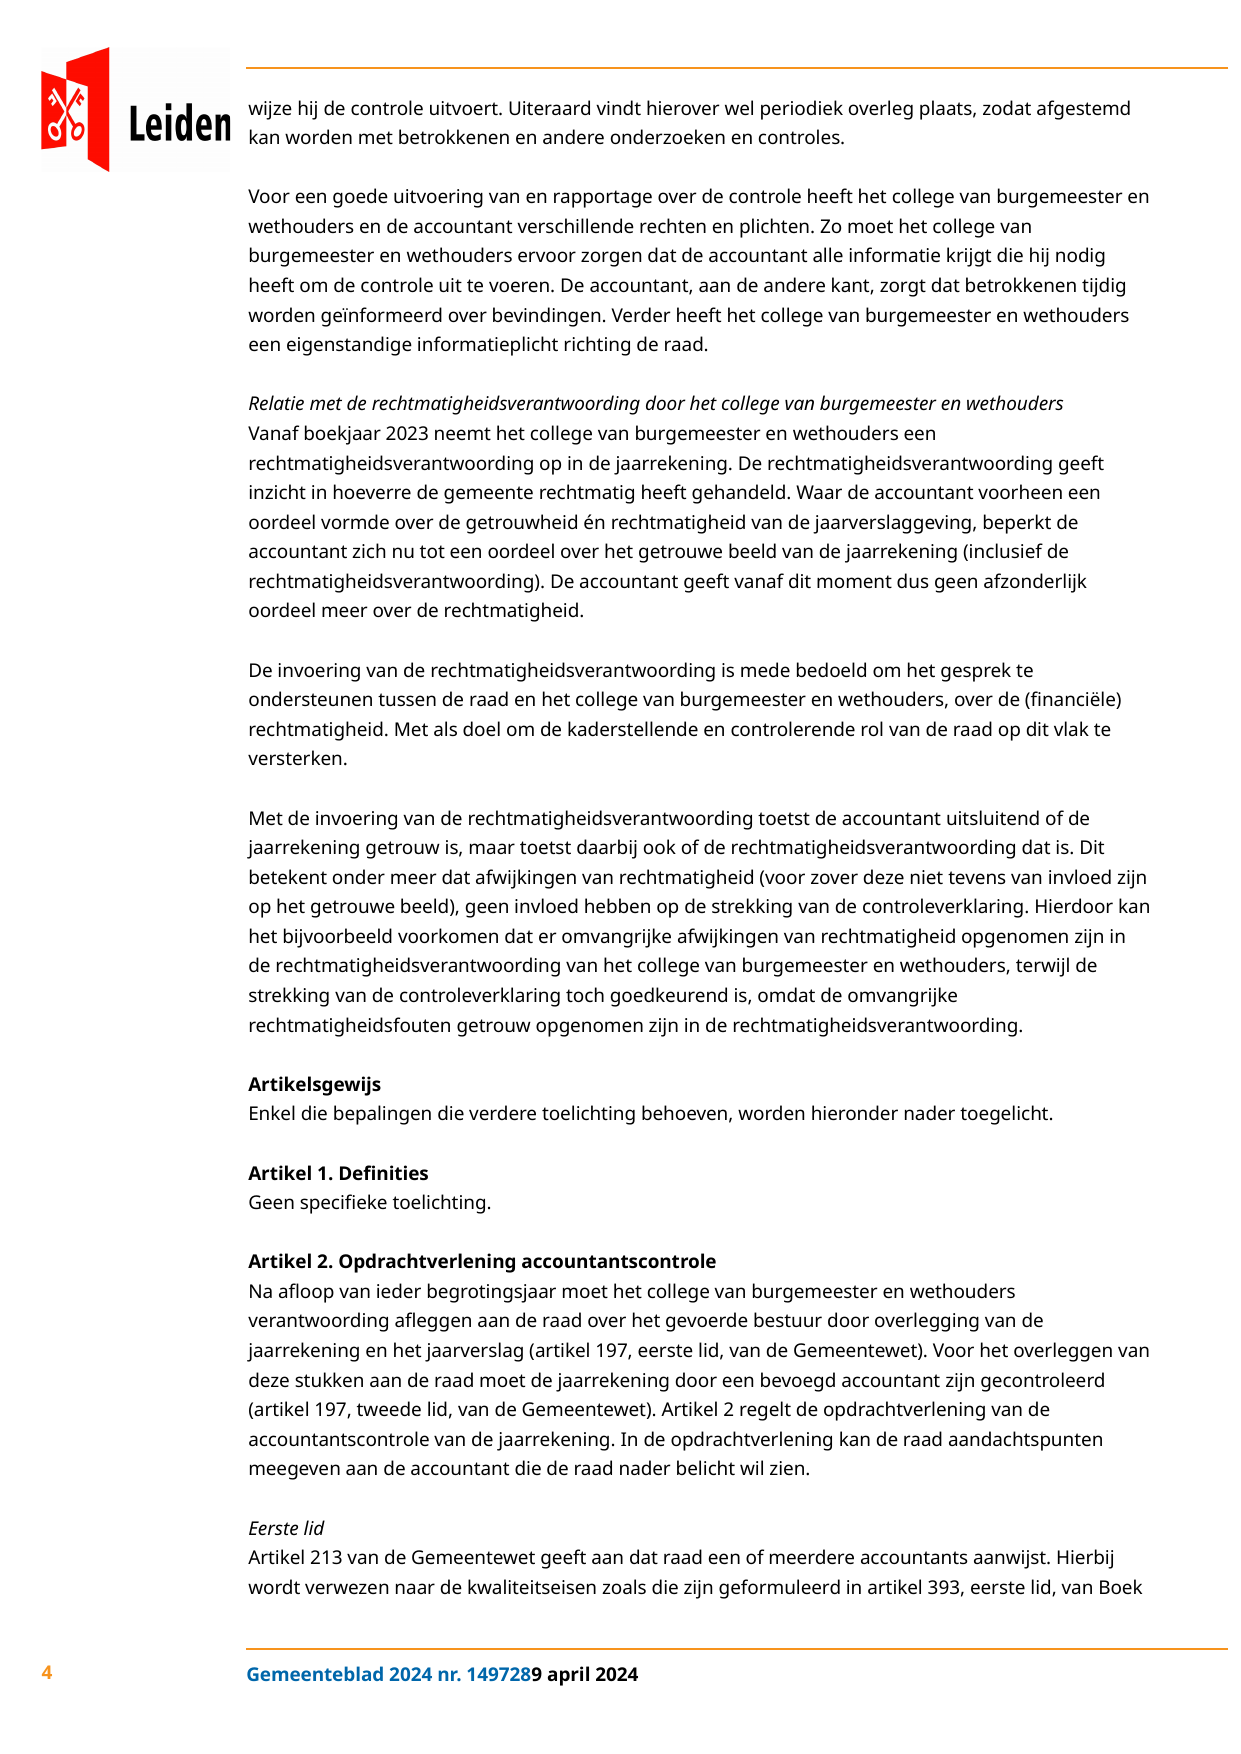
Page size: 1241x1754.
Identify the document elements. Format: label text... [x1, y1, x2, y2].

text Artikel 213 van de Gemeentewet geeft aan dat raad een of meerdere accountants aanwijst. Hierbij wordt verwezen naar de kwaliteitseisen zoals die zijn geformuleerd in artikel 393, eerste lid, van Boek [248, 1544, 1152, 1600]
text Artikelsgewijs [248, 1071, 1152, 1097]
text Vanaf boekjaar 2023 neemt het college van burgemeester en wethouders een rechtmatigheidsverantwoording op in de jaarrekening. De rechtmatigheidsverantwoording geeft inzicht in hoeverre de gemeente rechtmatig heeft gehandeld. Waar de accountant voorheen een oordeel vormde over de getrouwheid én rechtmatigheid van de jaarverslaggeving, beperkt de accountant zich nu tot een oordeel over het getrouwe beeld van de jaarrekening (inclusief de rechtmatigheidsverantwoording). De accountant geeft vanaf dit moment dus geen afzonderlijk oordeel meer over de rechtmatigheid. [248, 420, 1152, 623]
picture [41, 47, 231, 172]
text Artikel 1. Definities [248, 1160, 1152, 1186]
text Geen specifieke toelichting. [248, 1189, 1152, 1215]
text Na afloop van ieder begrotingsjaar moet het college van burgemeester en wethouders verantwoording afleggen aan de raad over het gevoerde bestuur door overlegging van de jaarrekening en het jaarverslag (artikel 197, eerste lid, van de Gemeentewet). Voor het overleggen van deze stukken aan de raad moet de jaarrekening door een bevoegd accountant zijn gecontroleerd (artikel 197, tweede lid, van de Gemeentewet). Artikel 2 regelt de opdrachtverlening van de accountantscontrole van de jaarrekening. In de opdrachtverlening kan de raad aandachtspunten meegeven aan de accountant die de raad nader belicht wil zien. [248, 1278, 1152, 1481]
text wijze hij de controle uitvoert. Uiteraard vindt hierover wel periodiek overleg plaats, zodat afgestemd kan worden met betrokkenen en andere onderzoeken en controles. [248, 95, 1152, 150]
text De invoering van de rechtmatigheidsverantwoording is mede bedoeld om het gesprek te ondersteunen tussen de raad en het college van burgemeester en wethouders, over de (financiële) rechtmatigheid. Met als doel om de kaderstellende en controlerende rol van de raad op dit vlak te versterken. [248, 657, 1152, 771]
text Relatie met de rechtmatigheidsverantwoording door het college van burgemeester en wethouders [248, 391, 1152, 416]
text Enkel die bepalingen die verdere toelichting behoeven, worden hieronder nader toegelicht. [248, 1101, 1152, 1126]
text Met de invoering van de rechtmatigheidsverantwoording toetst de accountant uitsluitend of de jaarrekening getrouw is, maar toetst daarbij ook of de rechtmatigheidsverantwoording dat is. Dit betekent onder meer dat afwijkingen van rechtmatigheid (voor zover deze niet tevens van invloed zijn op het getrouwe beeld), geen invloed hebben op de strekking van de controleverklaring. Hierdoor kan het bijvoorbeeld voorkomen dat er omvangrijke afwijkingen van rechtmatigheid opgenomen zijn in de rechtmatigheidsverantwoording van het college van burgemeester en wethouders, terwijl de strekking van de controleverklaring toch goedkeurend is, omdat de omvangrijke rechtmatigheidsfouten getrouw opgenomen zijn in de rechtmatigheidsverantwoording. [248, 805, 1152, 1038]
text Artikel 2. Opdrachtverlening accountantscontrole [248, 1248, 1152, 1274]
text Voor een goede uitvoering van en rapportage over de controle heeft het college van burgemeester en wethouders en de accountant verschillende rechten en plichten. Zo moet het college van burgemeester en wethouders ervoor zorgen dat de accountant alle informatie krijgt die hij nodig heeft om de controle uit te voeren. De accountant, aan de andere kant, zorgt dat betrokkenen tijdig worden geïnformeerd over bevindingen. Verder heeft het college van burgemeester en wethouders een eigenstandige informatieplicht richting de raad. [248, 183, 1152, 357]
text Eerste lid [248, 1515, 1152, 1541]
